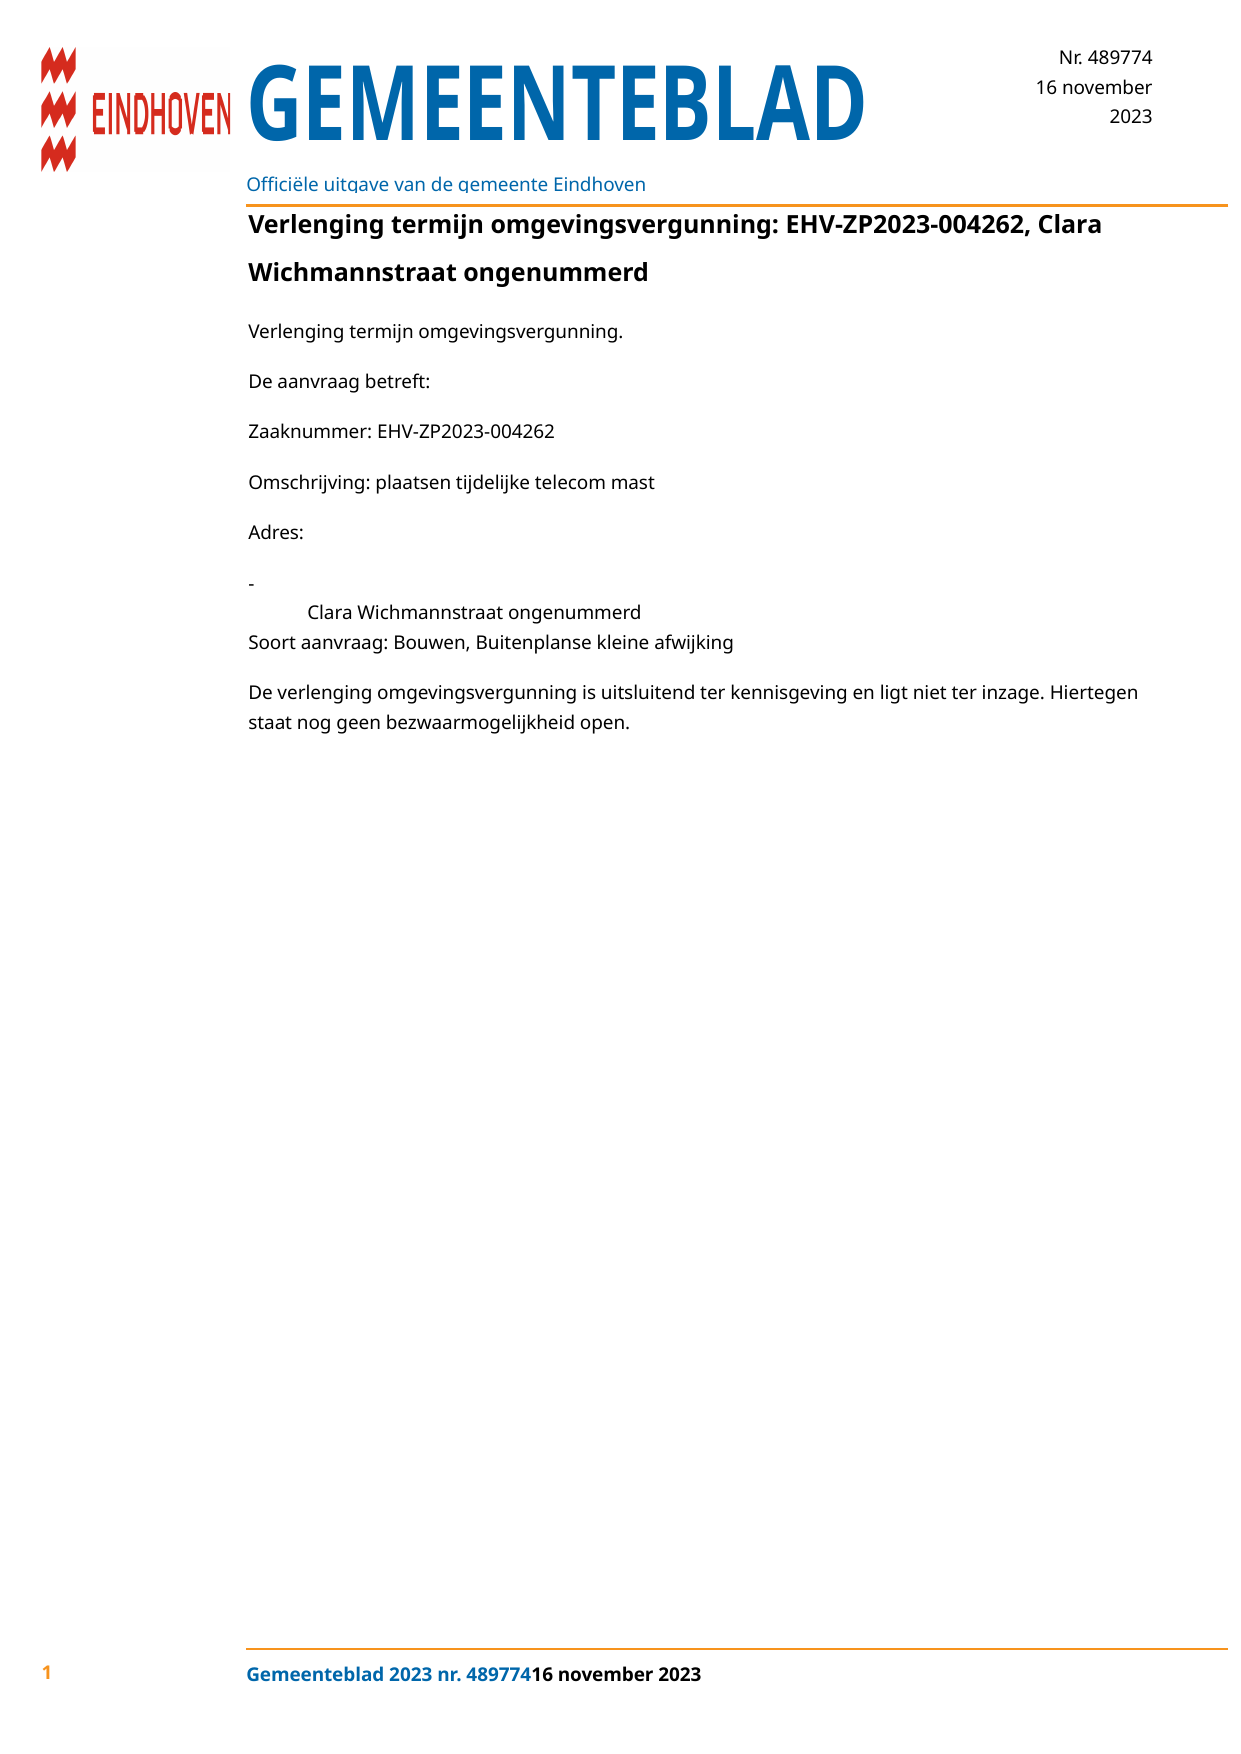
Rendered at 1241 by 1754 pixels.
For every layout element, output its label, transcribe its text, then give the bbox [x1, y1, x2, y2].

text Zaaknummer: EHV-ZP2023-004262 [248, 419, 1152, 444]
list Clara Wichmannstraat ongenummerd [248, 599, 1152, 625]
text Adres: [248, 519, 1152, 545]
picture [41, 47, 231, 172]
text Omschrijving: plaatsen tijdelijke telecom mast [248, 469, 1152, 495]
text Verlenging termijn omgevingsvergunning. [248, 318, 1152, 344]
text De verlenging omgevingsvergunning is uitsluitend ter kennisgeving en ligt niet ter inzage. Hiertegen staat nog geen bezwaarmogelijkheid open. [248, 679, 1152, 735]
text Soort aanvraag: Bouwen, Buitenplanse kleine afwijking [248, 629, 1152, 655]
text De aanvraag betreft: [248, 368, 1152, 394]
text Verlenging termijn omgevingsvergunning: EHV-ZP2023-004262, Clara Wichmannstraat ongenummerd [248, 207, 1152, 288]
